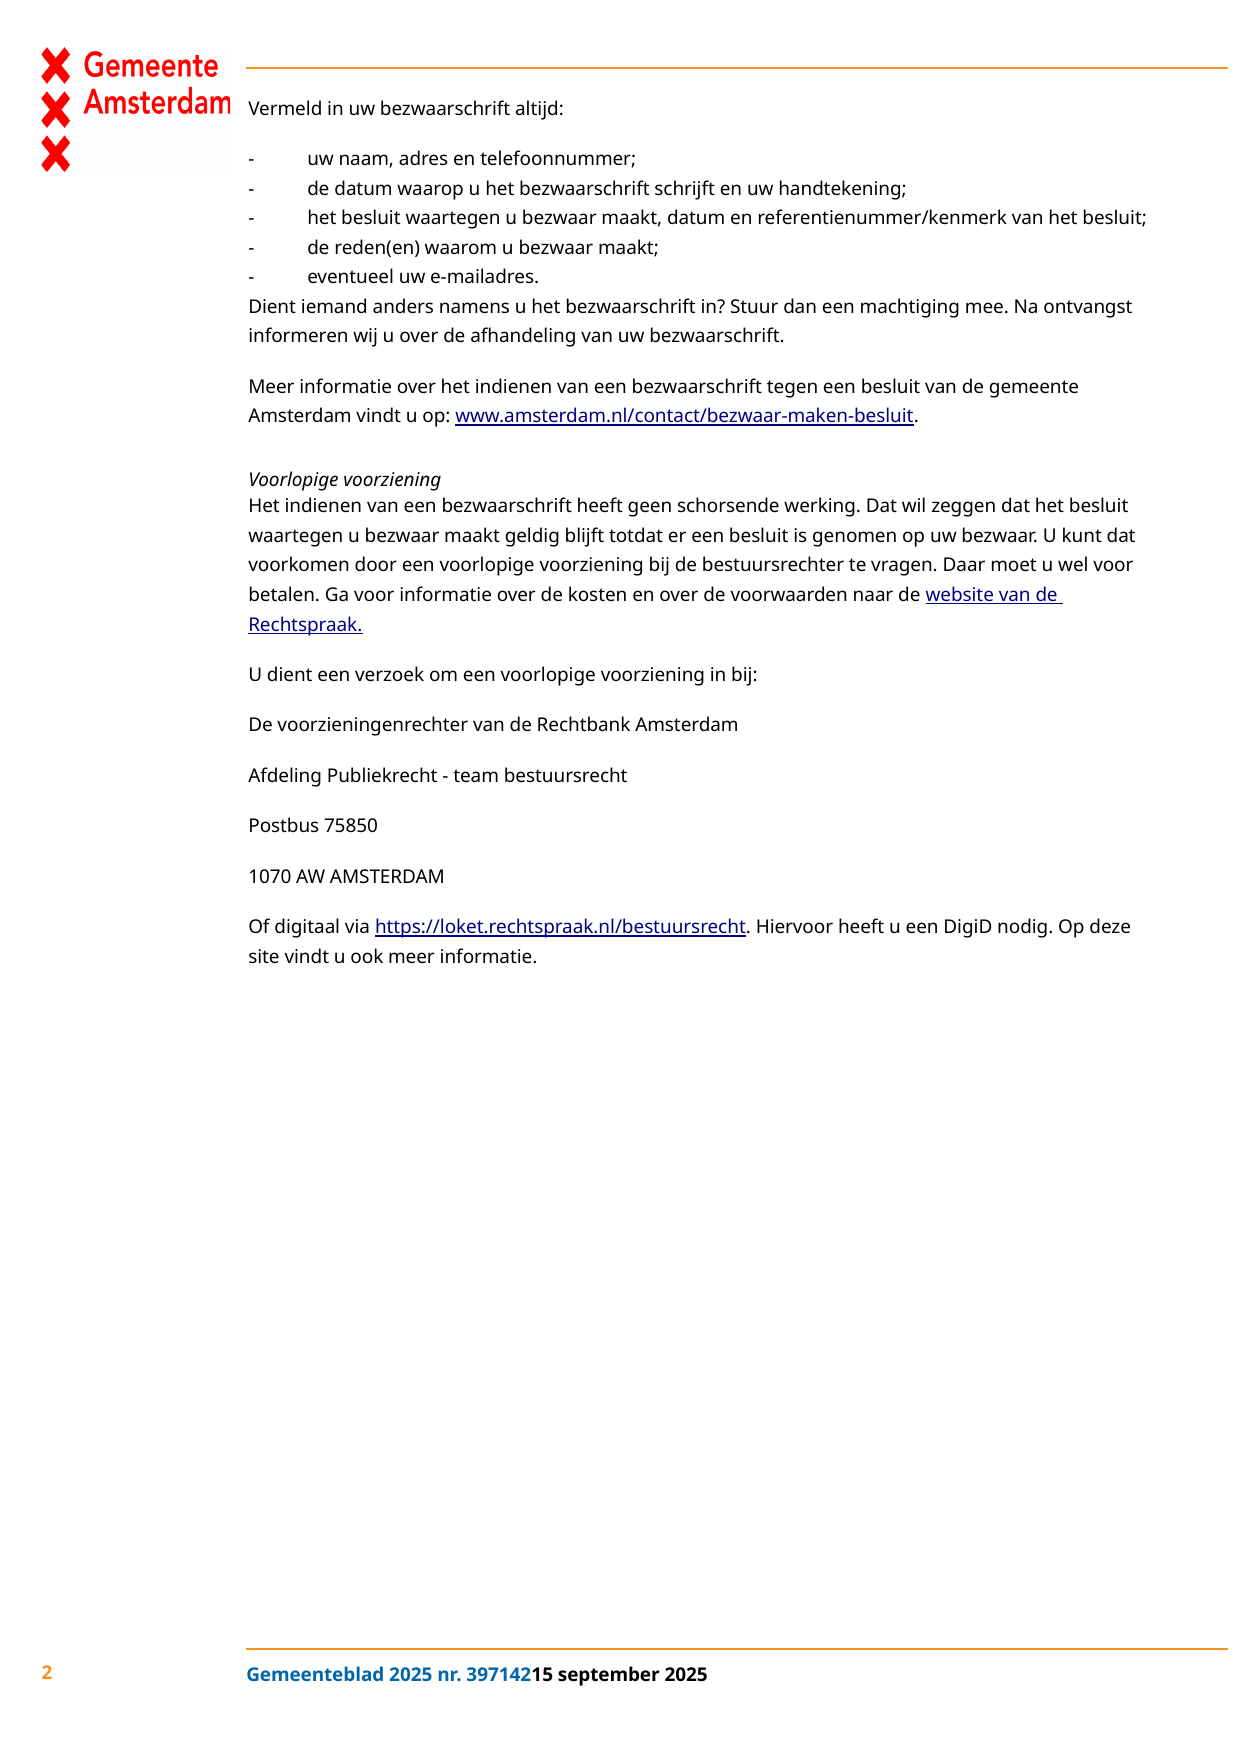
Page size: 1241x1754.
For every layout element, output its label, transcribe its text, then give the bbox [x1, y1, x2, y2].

text Postbus 75850 [248, 812, 1152, 838]
text Meer informatie over het indienen van een bezwaarschrift tegen een besluit van de gemeente Amsterdam vindt u op: www.amsterdam.nl/contact/bezwaar-maken-besluit. [248, 373, 1152, 428]
text De voorzieningenrechter van de Rechtbank Amsterdam [248, 712, 1152, 737]
text Voorlopige voorziening [248, 467, 1152, 492]
picture [41, 47, 231, 172]
list uw naam, adres en telefoonnummer; [248, 145, 1152, 171]
text Het indienen van een bezwaarschrift heeft geen schorsende werking. Dat wil zeggen dat het besluit waartegen u bezwaar maakt geldig blijft totdat er een besluit is genomen op uw bezwaar. U kunt dat voorkomen door een voorlopige voorziening bij de bestuursrechter te vragen. Daar moet u wel voor betalen. Ga voor informatie over de kosten en over de voorwaarden naar de website van de Rechtspraak. [248, 492, 1152, 636]
text Afdeling Publiekrecht - team bestuursrecht [248, 762, 1152, 788]
text Vermeld in uw bezwaarschrift altijd: [248, 95, 1152, 121]
text 1070 AW AMSTERDAM [248, 863, 1152, 888]
list de reden(en) waarom u bezwaar maakt; [248, 234, 1152, 260]
list eventueel uw e-mailadres. [248, 263, 1152, 289]
text Dient iemand anders namens u het bezwaarschrift in? Stuur dan een machtiging mee. Na ontvangst informeren wij u over de afhandeling van uw bezwaarschrift. [248, 293, 1152, 348]
text Of digitaal via https://loket.rechtspraak.nl/bestuursrecht. Hiervoor heeft u een DigiD nodig. Op deze site vindt u ook meer informatie. [248, 913, 1152, 968]
text U dient een verzoek om een voorlopige voorziening in bij: [248, 661, 1152, 687]
list de datum waarop u het bezwaarschrift schrijft en uw handtekening; [248, 175, 1152, 201]
list het besluit waartegen u bezwaar maakt, datum en referentienummer/kenmerk van het besluit; [248, 204, 1152, 230]
